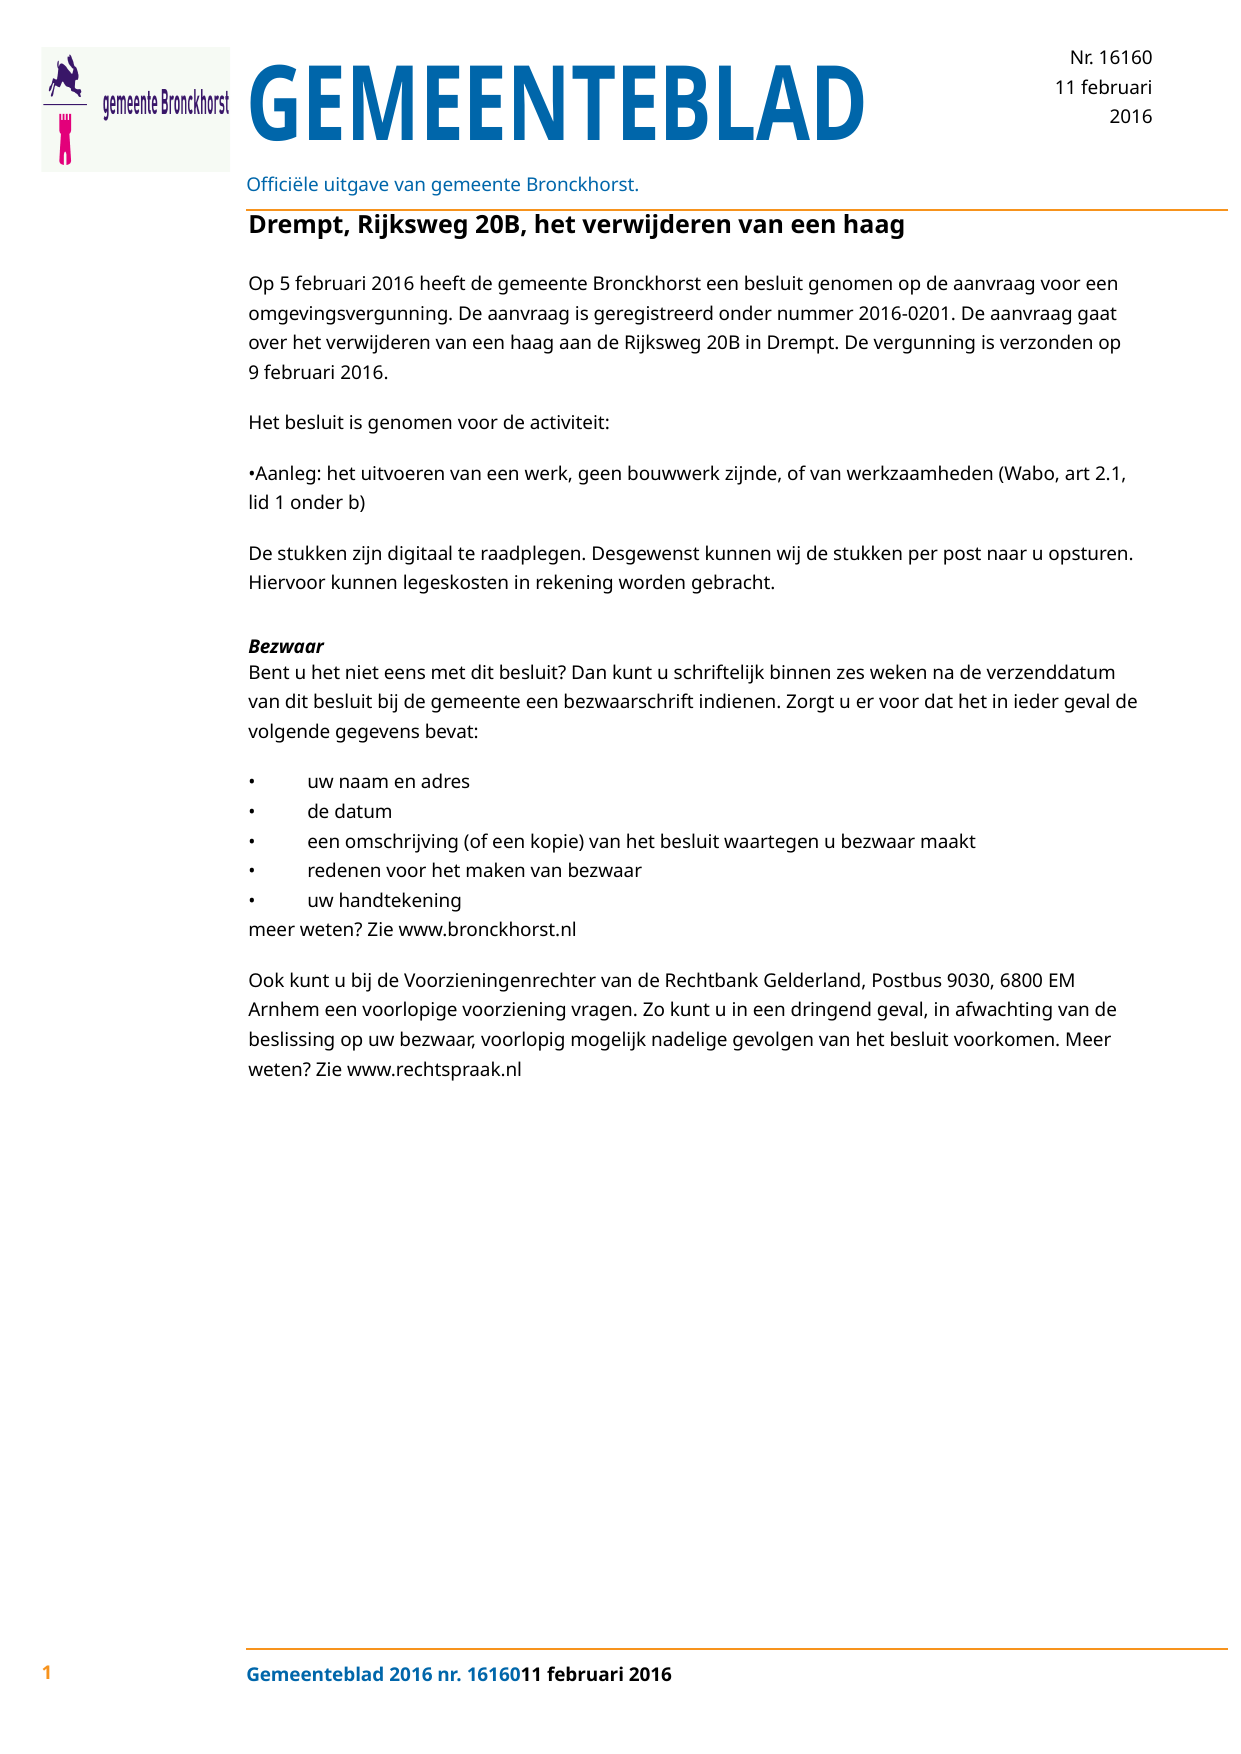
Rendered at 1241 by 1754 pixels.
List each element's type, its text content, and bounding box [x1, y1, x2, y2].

text Drempt, Rijksweg 20B, het verwijderen van een haag [248, 211, 1152, 241]
list uw handtekening [248, 887, 1152, 913]
text Op 5 februari 2016 heeft de gemeente Bronckhorst een besluit genomen op de aanvraag voor een omgevingsvergunning. De aanvraag is geregistreerd onder nummer 2016-0201. De aanvraag gaat over het verwijderen van een haag aan de Rijksweg 20B in Drempt. De vergunning is verzonden op 9 februari 2016. [248, 270, 1152, 385]
text •Aanleg: het uitvoeren van een werk, geen bouwwerk zijnde, of van werkzaamheden (Wabo, art 2.1, lid 1 onder b) [248, 460, 1152, 515]
text Bent u het niet eens met dit besluit? Dan kunt u schriftelijk binnen zes weken na de verzenddatum van dit besluit bij de gemeente een bezwaarschrift indienen. Zorgt u er voor dat het in ieder geval de volgende gegevens bevat: [248, 659, 1152, 744]
picture [41, 47, 231, 172]
text De stukken zijn digitaal te raadplegen. Desgewenst kunnen wij de stukken per post naar u opsturen. Hiervoor kunnen legeskosten in rekening worden gebracht. [248, 540, 1152, 595]
list de datum [248, 798, 1152, 824]
list uw naam en adres [248, 769, 1152, 794]
text Ook kunt u bij de Voorzieningenrechter van de Rechtbank Gelderland, Postbus 9030, 6800 EM Arnhem een voorlopige voorziening vragen. Zo kunt u in een dringend geval, in afwachting van de beslissing op uw bezwaar, voorlopig mogelijk nadelige gevolgen van het besluit voorkomen. Meer weten? Zie www.rechtspraak.nl [248, 967, 1152, 1082]
list een omschrijving (of een kopie) van het besluit waartegen u bezwaar maakt [248, 828, 1152, 854]
text Bezwaar [248, 633, 1152, 659]
text Het besluit is genomen voor de activiteit: [248, 409, 1152, 435]
list redenen voor het maken van bezwaar [248, 857, 1152, 883]
text meer weten? Zie www.bronckhorst.nl [248, 917, 1152, 942]
